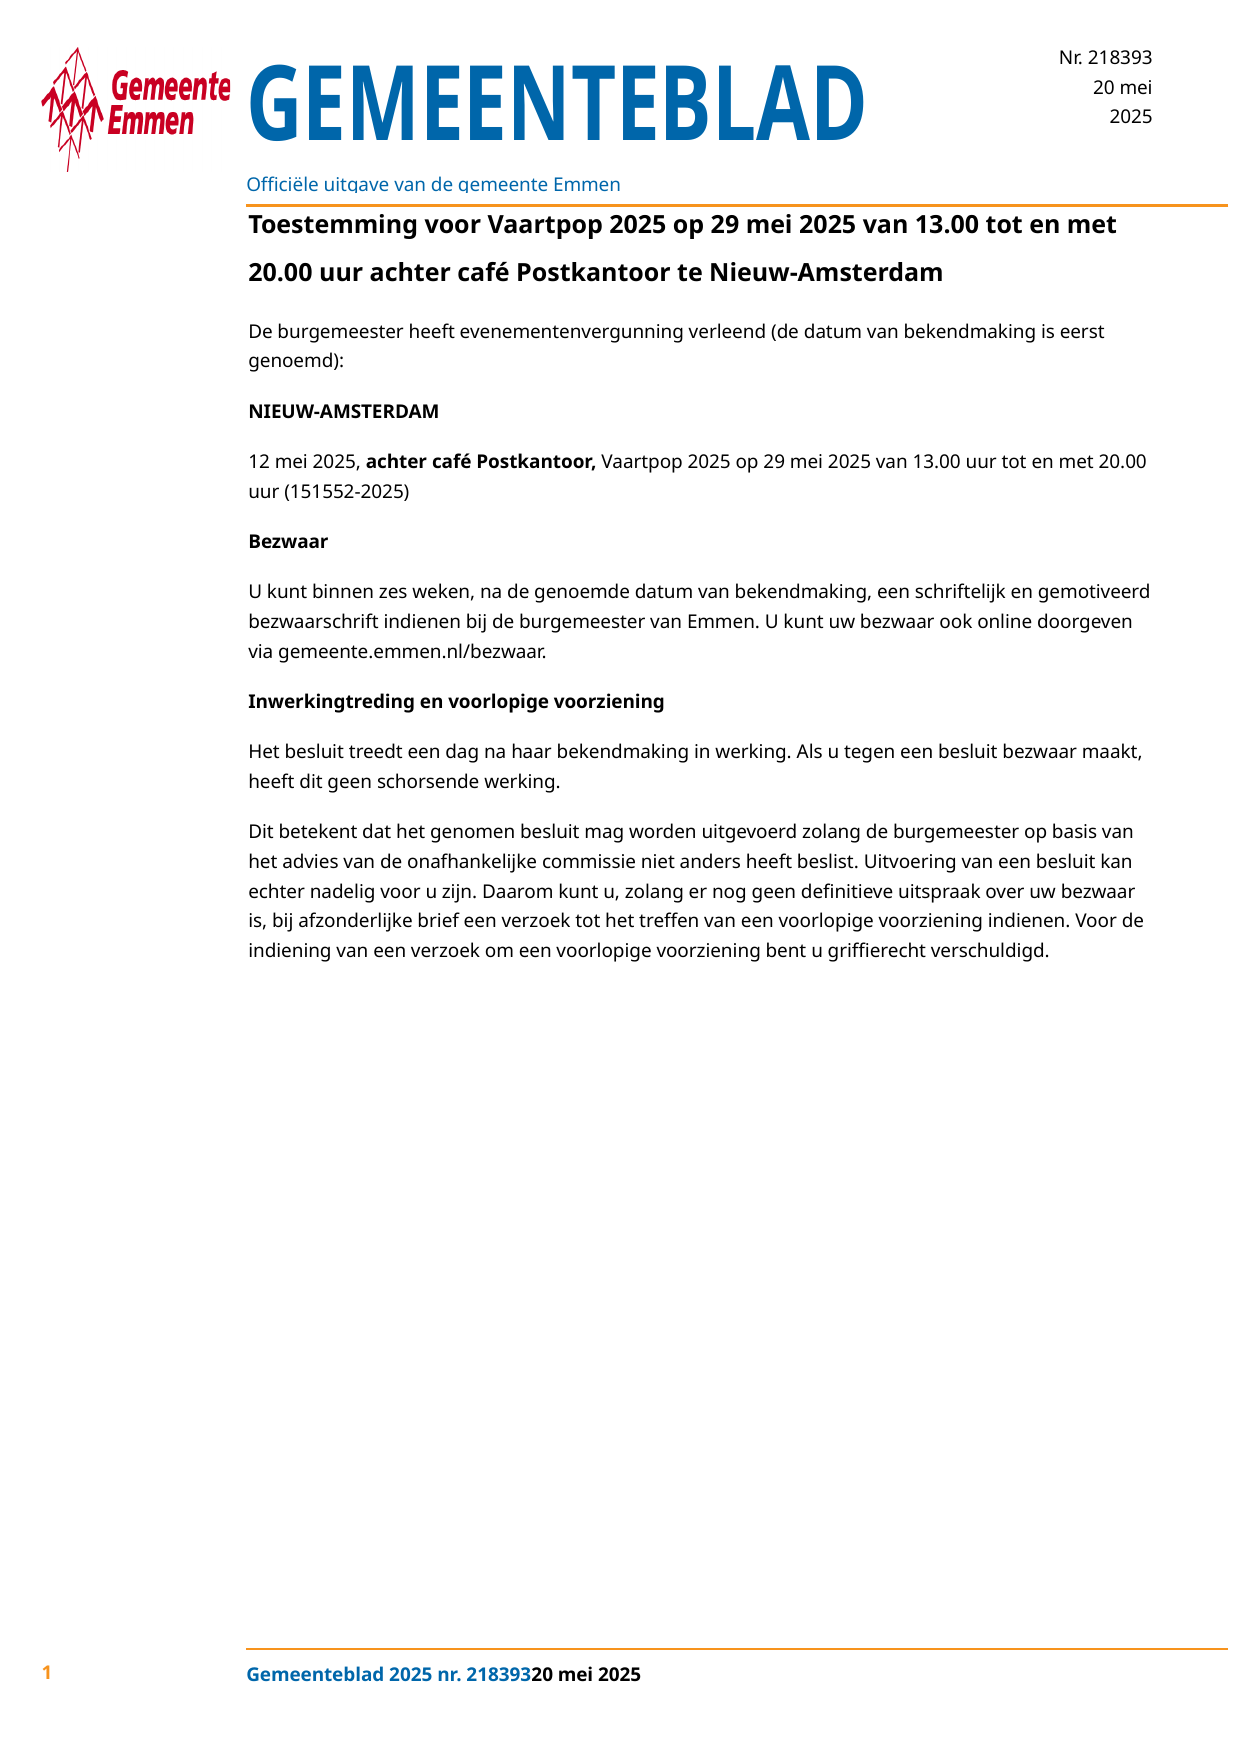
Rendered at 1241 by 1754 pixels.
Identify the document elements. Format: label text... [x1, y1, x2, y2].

text Bezwaar [248, 528, 1152, 554]
text Dit betekent dat het genomen besluit mag worden uitgevoerd zolang de burgemeester op basis van het advies van de onafhankelijke commissie niet anders heeft beslist. Uitvoering van een besluit kan echter nadelig voor u zijn. Daarom kunt u, zolang er nog geen definitieve uitspraak over uw bezwaar is, bij afzonderlijke brief een verzoek tot het treffen van een voorlopige voorziening indienen. Voor de indiening van een verzoek om een voorlopige voorziening bent u griffierecht verschuldigd. [248, 819, 1152, 963]
text 12 mei 2025, achter café Postkantoor, Vaartpop 2025 op 29 mei 2025 van 13.00 uur tot en met 20.00 uur (151552-2025) [248, 448, 1152, 504]
text NIEUW-AMSTERDAM [248, 398, 1152, 424]
text De burgemeester heeft evenementenvergunning verleend (de datum van bekendmaking is eerst genoemd): [248, 318, 1152, 373]
text Inwerkingtreding en voorlopige voorziening [248, 688, 1152, 714]
text Het besluit treedt een dag na haar bekendmaking in werking. Als u tegen een besluit bezwaar maakt, heeft dit geen schorsende werking. [248, 739, 1152, 794]
text Toestemming voor Vaartpop 2025 op 29 mei 2025 van 13.00 tot en met 20.00 uur achter café Postkantoor te Nieuw-Amsterdam [248, 207, 1152, 288]
text U kunt binnen zes weken, na de genoemde datum van bekendmaking, een schriftelijk en gemotiveerd bezwaarschrift indienen bij de burgemeester van Emmen. U kunt uw bezwaar ook online doorgeven via gemeente.emmen.nl/bezwaar. [248, 579, 1152, 664]
picture [41, 47, 231, 172]
